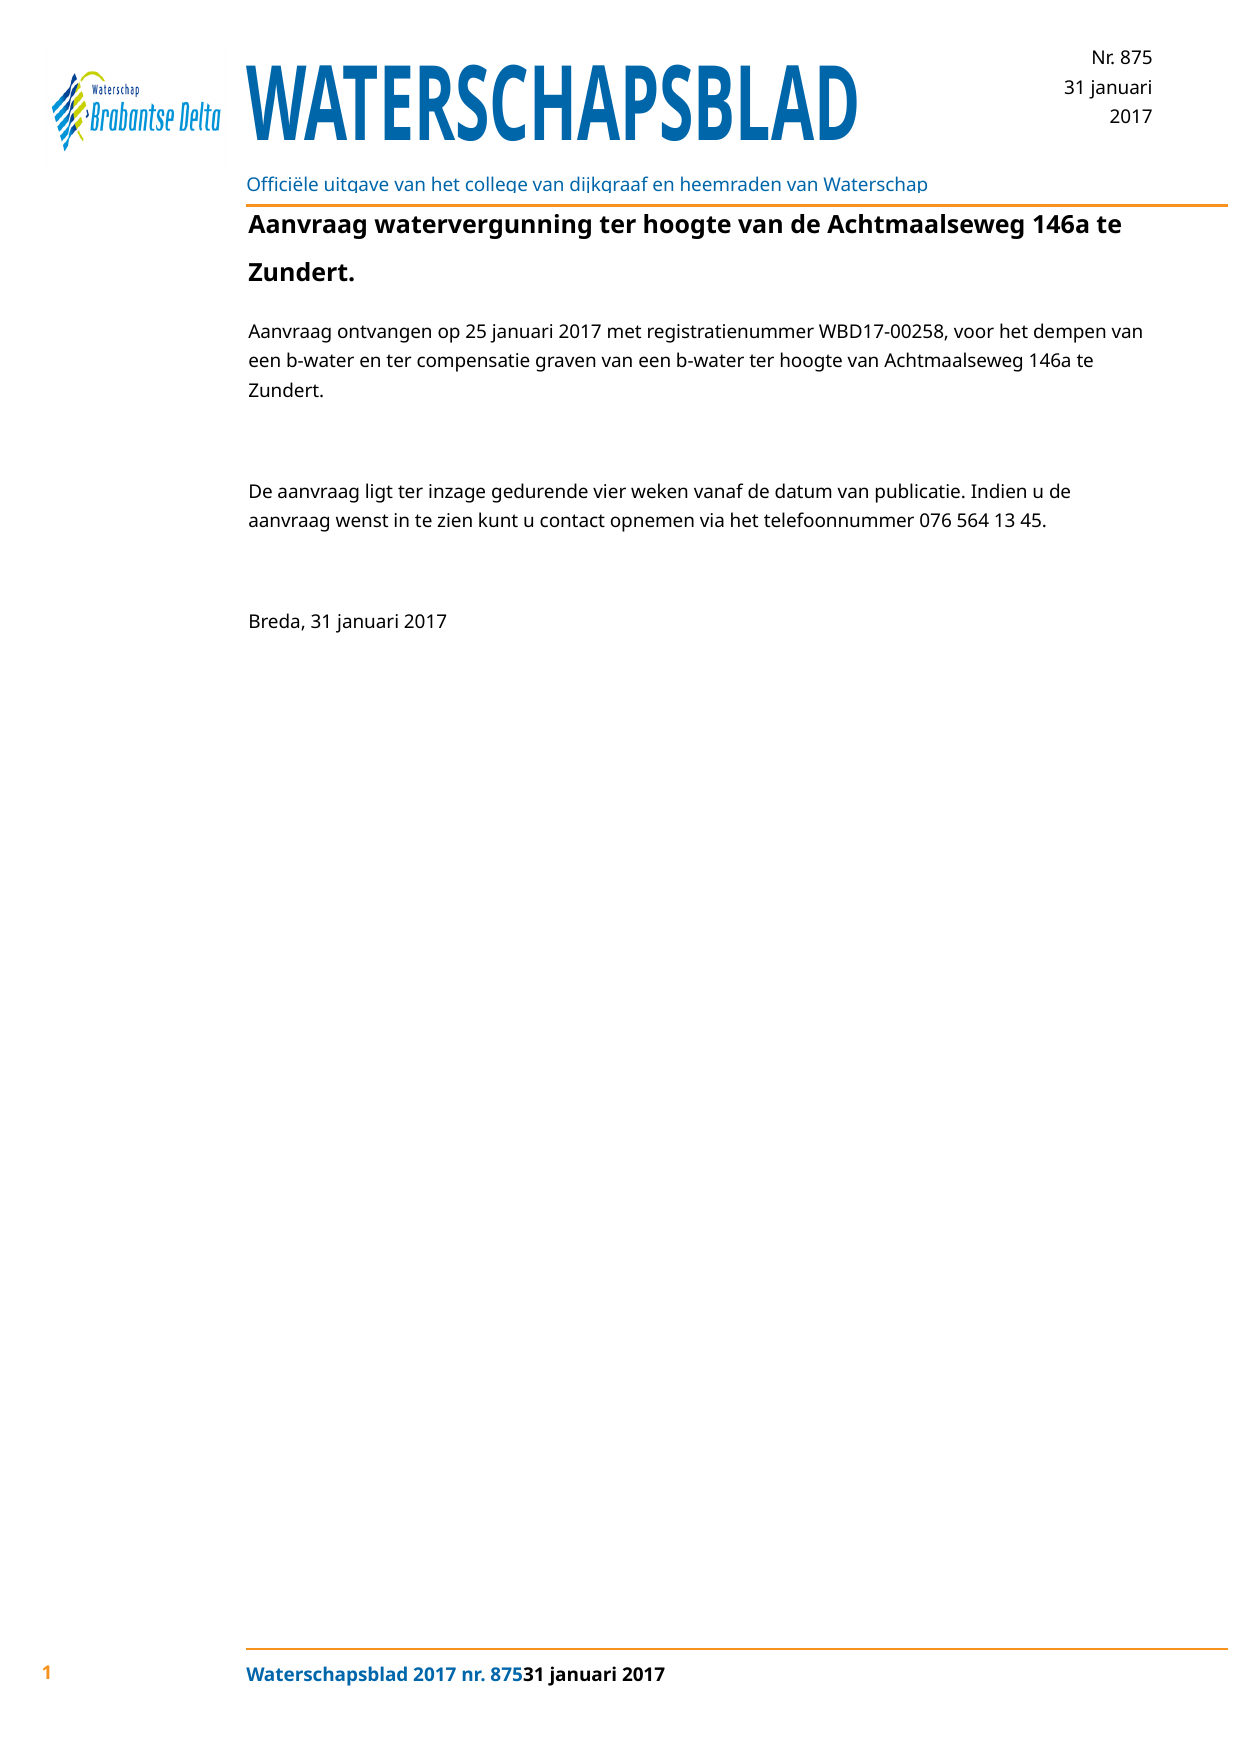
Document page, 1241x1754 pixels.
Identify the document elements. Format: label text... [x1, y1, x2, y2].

text Aanvraag watervergunning ter hoogte van de Achtmaalseweg 146a te Zundert. [248, 207, 1152, 288]
text Aanvraag ontvangen op 25 januari 2017 met registratienummer WBD17-00258, voor het dempen van een b-water en ter compensatie graven van een b-water ter hoogte van Achtmaalseweg 146a te Zundert. [248, 318, 1152, 403]
text Breda, 31 januari 2017 [248, 608, 1152, 634]
text De aanvraag ligt ter inzage gedurende vier weken vanaf de datum van publicatie. Indien u de aanvraag wenst in te zien kunt u contact opnemen via het telefoonnummer 076 564 13 45. [248, 478, 1152, 533]
picture [41, 47, 231, 172]
